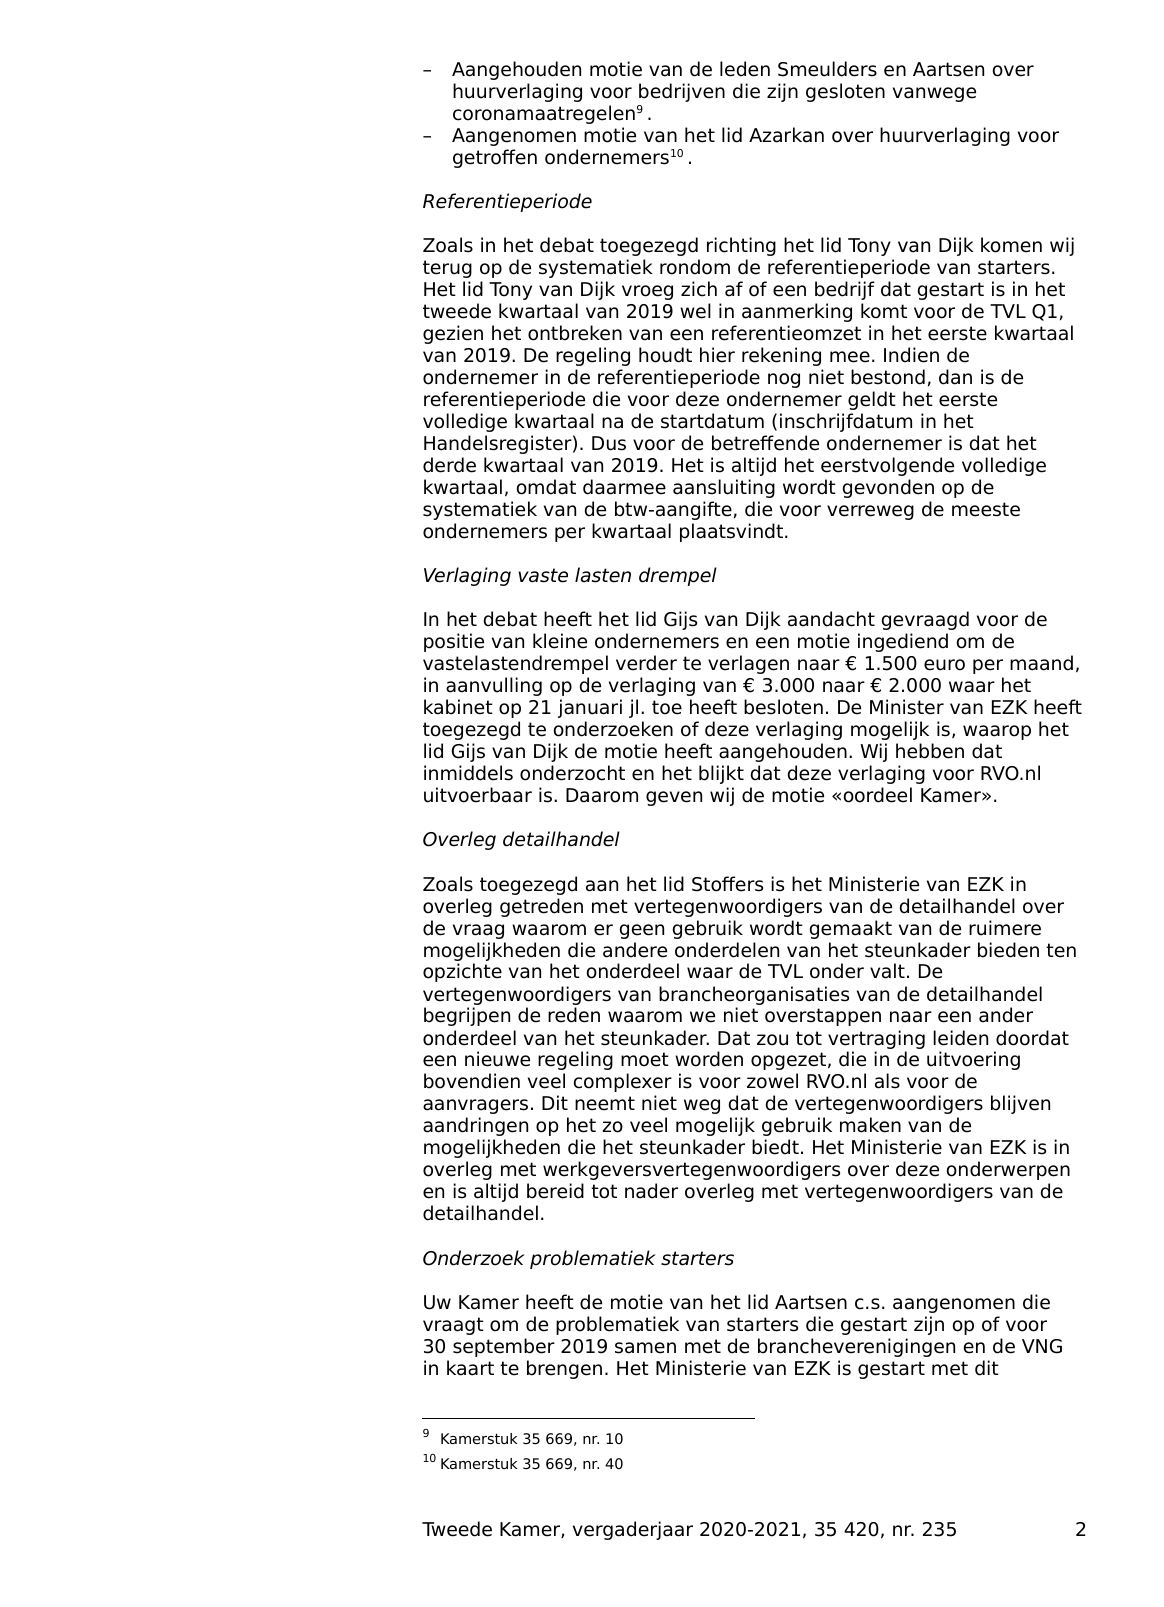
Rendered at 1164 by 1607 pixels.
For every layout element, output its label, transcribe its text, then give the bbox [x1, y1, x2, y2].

subtitle Overleg detailhandel [422, 829, 1087, 851]
text – Aangehouden motie van de leden Smeulders en Aartsen over huurverlaging voor bedrijven die zijn gesloten vanwege coronamaatregelen. [422, 59, 1087, 125]
text Zoals in het debat toegezegd richting het lid Tony van Dijk komen wij terug op de systematiek rondom de referentieperiode van starters. Het lid Tony van Dijk vroeg zich af of een bedrijf dat gestart is in het tweede kwartaal van 2019 wel in aanmerking komt voor de TVL Q1, gezien het ontbreken van een referentieomzet in het eerste kwartaal van 2019. De regeling houdt hier rekening mee. Indien de ondernemer in de referentieperiode nog niet bestond, dan is de referentieperiode die voor deze ondernemer geldt het eerste volledige kwartaal na de startdatum (inschrijfdatum in het Handelsregister). Dus voor de betreffende ondernemer is dat het derde kwartaal van 2019. Het is altijd het eerstvolgende volledige kwartaal, omdat daarmee aansluiting wordt gevonden op de systematiek van de btw-aangifte, die voor verreweg de meeste ondernemers per kwartaal plaatsvindt. [422, 235, 1087, 543]
text Zoals toegezegd aan het lid Stoffers is het Ministerie van EZK in overleg getreden met vertegenwoordigers van de detailhandel over de vraag waarom er geen gebruik wordt gemaakt van de ruimere mogelijkheden die andere onderdelen van het steunkader bieden ten opzichte van het onderdeel waar de TVL onder valt. De vertegenwoordigers van brancheorganisaties van de detailhandel begrijpen de reden waarom we niet overstappen naar een ander onderdeel van het steunkader. Dat zou tot vertraging leiden doordat een nieuwe regeling moet worden opgezet, die in de uitvoering bovendien veel complexer is voor zowel RVO.nl als voor de aanvragers. Dit neemt niet weg dat de vertegenwoordigers blijven aandringen op het zo veel mogelijk gebruik maken van de mogelijkheden die het steunkader biedt. Het Ministerie van EZK is in overleg met werkgeversvertegenwoordigers over deze onderwerpen en is altijd bereid tot nader overleg met vertegenwoordigers van de detailhandel. [422, 873, 1087, 1225]
text Kamerstuk 35 669, nr. 10 [422, 1427, 1087, 1449]
subtitle Verlaging vaste lasten drempel [422, 565, 1087, 587]
subtitle Onderzoek problematiek starters [422, 1247, 1087, 1269]
text – Aangenomen motie van het lid Azarkan over huurverlaging voor getroffen ondernemers. [422, 125, 1087, 169]
text In het debat heeft het lid Gijs van Dijk aandacht gevraagd voor de positie van kleine ondernemers en een motie ingediend om de vastelastendrempel verder te verlagen naar € 1.500 euro per maand, in aanvulling op de verlaging van € 3.000 naar € 2.000 waar het kabinet op 21 januari jl. toe heeft besloten. De Minister van EZK heeft toegezegd te onderzoeken of deze verlaging mogelijk is, waarop het lid Gijs van Dijk de motie heeft aangehouden. Wij hebben dat inmiddels onderzocht en het blijkt dat deze verlaging voor RVO.nl uitvoerbaar is. Daarom geven wij de motie «oordeel Kamer». [422, 609, 1087, 807]
text Uw Kamer heeft de motie van het lid Aartsen c.s. aangenomen die vraagt om de problematiek van starters die gestart zijn op of voor 30 september 2019 samen met de brancheverenigingen en de VNG in kaart te brengen. Het Ministerie van EZK is gestart met dit [422, 1292, 1087, 1379]
subtitle Referentieperiode [422, 191, 1087, 213]
text Kamerstuk 35 669, nr. 40 [422, 1452, 1087, 1474]
